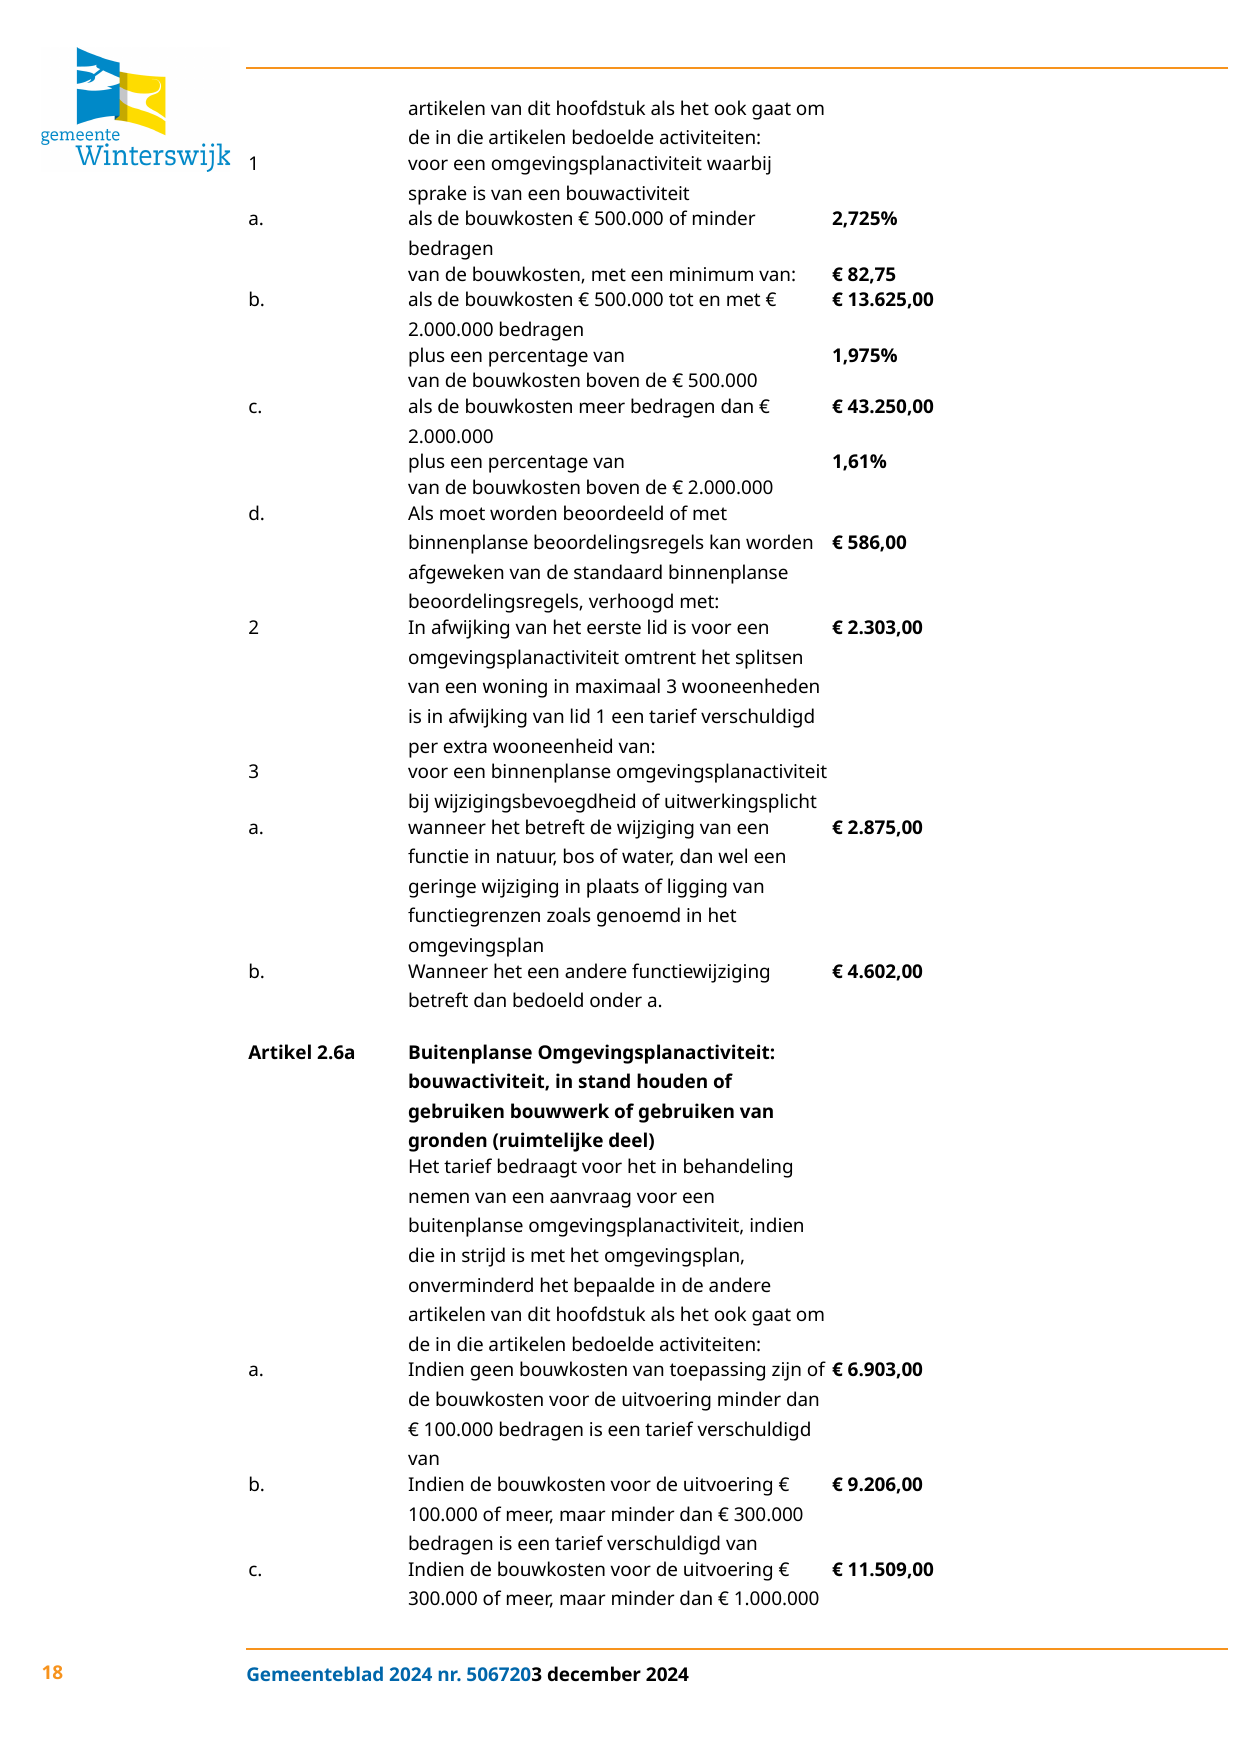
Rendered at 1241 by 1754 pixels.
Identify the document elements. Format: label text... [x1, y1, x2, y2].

table_cell Wanneer het een andere functiewijziging betreft dan bedoeld onder a. [408, 958, 832, 1013]
table_cell c. [248, 1556, 408, 1611]
table_cell [248, 1154, 408, 1357]
table_cell [248, 368, 408, 393]
table_cell In afwijking van het eerste lid is voor een omgevingsplanactiviteit omtrent het splitsen van een woning in maximaal 3 wooneenheden is in afwijking van lid 1 een tarief verschuldigd per extra wooneenheid van: [408, 615, 832, 758]
table_cell [832, 95, 1152, 150]
table_cell € 13.625,00 [832, 286, 1152, 342]
table_cell Indien geen bouwkosten van toepassing zijn of de bouwkosten voor de uitvoering minder dan € 100.000 bedragen is een tarief verschuldigd van [408, 1357, 832, 1471]
table_cell € 11.509,00 [832, 1556, 1152, 1611]
table_cell als de bouwkosten meer bedragen dan € 2.000.000 [408, 393, 832, 448]
table_cell b. [248, 958, 408, 1013]
table_cell 1,975% [832, 342, 1152, 367]
picture [41, 47, 231, 172]
table_cell a. [248, 205, 408, 261]
table_cell van de bouwkosten, met een minimum van: [408, 261, 832, 286]
table_cell € 4.602,00 [832, 958, 1152, 1013]
table_cell € 43.250,00 [832, 393, 1152, 448]
table_cell [248, 261, 408, 286]
picture [225, 153, 231, 162]
table_cell 3 [248, 759, 408, 814]
table_cell Als moet worden beoordeeld of met binnenplanse beoordelingsregels kan worden afgeweken van de standaard binnenplanse beoordelingsregels, verhoogd met: [408, 500, 832, 614]
table_cell [408, 1013, 832, 1039]
table_cell [248, 449, 408, 474]
table_cell [832, 150, 1152, 205]
table_cell [832, 1013, 1152, 1039]
table_cell [248, 342, 408, 367]
table_cell 1,61% [832, 449, 1152, 474]
table_cell Indien de bouwkosten voor de uitvoering € 100.000 of meer, maar minder dan € 300.000 bedragen is een tarief verschuldigd van [408, 1471, 832, 1556]
table_cell Artikel 2.6a [248, 1039, 408, 1153]
table_cell € 586,00 [832, 500, 1152, 614]
table_cell [832, 759, 1152, 814]
table_cell € 2.303,00 [832, 615, 1152, 758]
table_cell voor een binnenplanse omgevingsplanactiviteit bij wijzigingsbevoegdheid of uitwerkingsplicht [408, 759, 832, 814]
table_cell c. [248, 393, 408, 448]
table_cell Het tarief bedraagt voor het in behandeling nemen van een aanvraag voor een buitenplanse omgevingsplanactiviteit, indien die in strijd is met het omgevingsplan, onverminderd het bepaalde in de andere artikelen van dit hoofdstuk als het ook gaat om de in die artikelen bedoelde activiteiten: [408, 1154, 832, 1357]
table_cell d. [248, 500, 408, 614]
table_cell als de bouwkosten € 500.000 tot en met € 2.000.000 bedragen [408, 286, 832, 342]
table_cell 2,725% [832, 205, 1152, 261]
table_cell voor een omgevingsplanactiviteit waarbij sprake is van een bouwactiviteit [408, 150, 832, 205]
table_cell b. [248, 1471, 408, 1556]
table_cell Buitenplanse Omgevingsplanactiviteit: bouwactiviteit, in stand houden of gebruiken bouwwerk of gebruiken van gronden (ruimtelijke deel) [408, 1039, 832, 1153]
table_cell wanneer het betreft de wijziging van een functie in natuur, bos of water, dan wel een geringe wijziging in plaats of ligging van functiegrenzen zoals genoemd in het omgevingsplan [408, 814, 832, 958]
table_cell plus een percentage van [408, 342, 832, 367]
table_cell € 2.875,00 [832, 814, 1152, 958]
table_cell [832, 1154, 1152, 1357]
table_cell € 6.903,00 [832, 1357, 1152, 1471]
table_cell 2 [248, 615, 408, 758]
table_cell Indien de bouwkosten voor de uitvoering € 300.000 of meer, maar minder dan € 1.000.000 [408, 1556, 832, 1611]
table_cell als de bouwkosten € 500.000 of minder bedragen [408, 205, 832, 261]
table_cell plus een percentage van [408, 449, 832, 474]
table_cell a. [248, 1357, 408, 1471]
table_cell [248, 95, 408, 150]
table_cell € 9.206,00 [832, 1471, 1152, 1556]
table_cell [832, 1039, 1152, 1153]
table_cell van de bouwkosten boven de € 500.000 [408, 368, 832, 393]
table_cell € 82,75 [832, 261, 1152, 286]
table_cell b. [248, 286, 408, 342]
table_cell van de bouwkosten boven de € 2.000.000 [408, 474, 832, 500]
table_cell artikelen van dit hoofdstuk als het ook gaat om de in die artikelen bedoelde activiteiten: [408, 95, 832, 150]
table_cell [832, 368, 1152, 393]
table_cell 1 [248, 150, 408, 205]
table_cell a. [248, 814, 408, 958]
table_cell [248, 1013, 408, 1039]
table_cell [248, 474, 408, 500]
table_cell [832, 474, 1152, 500]
